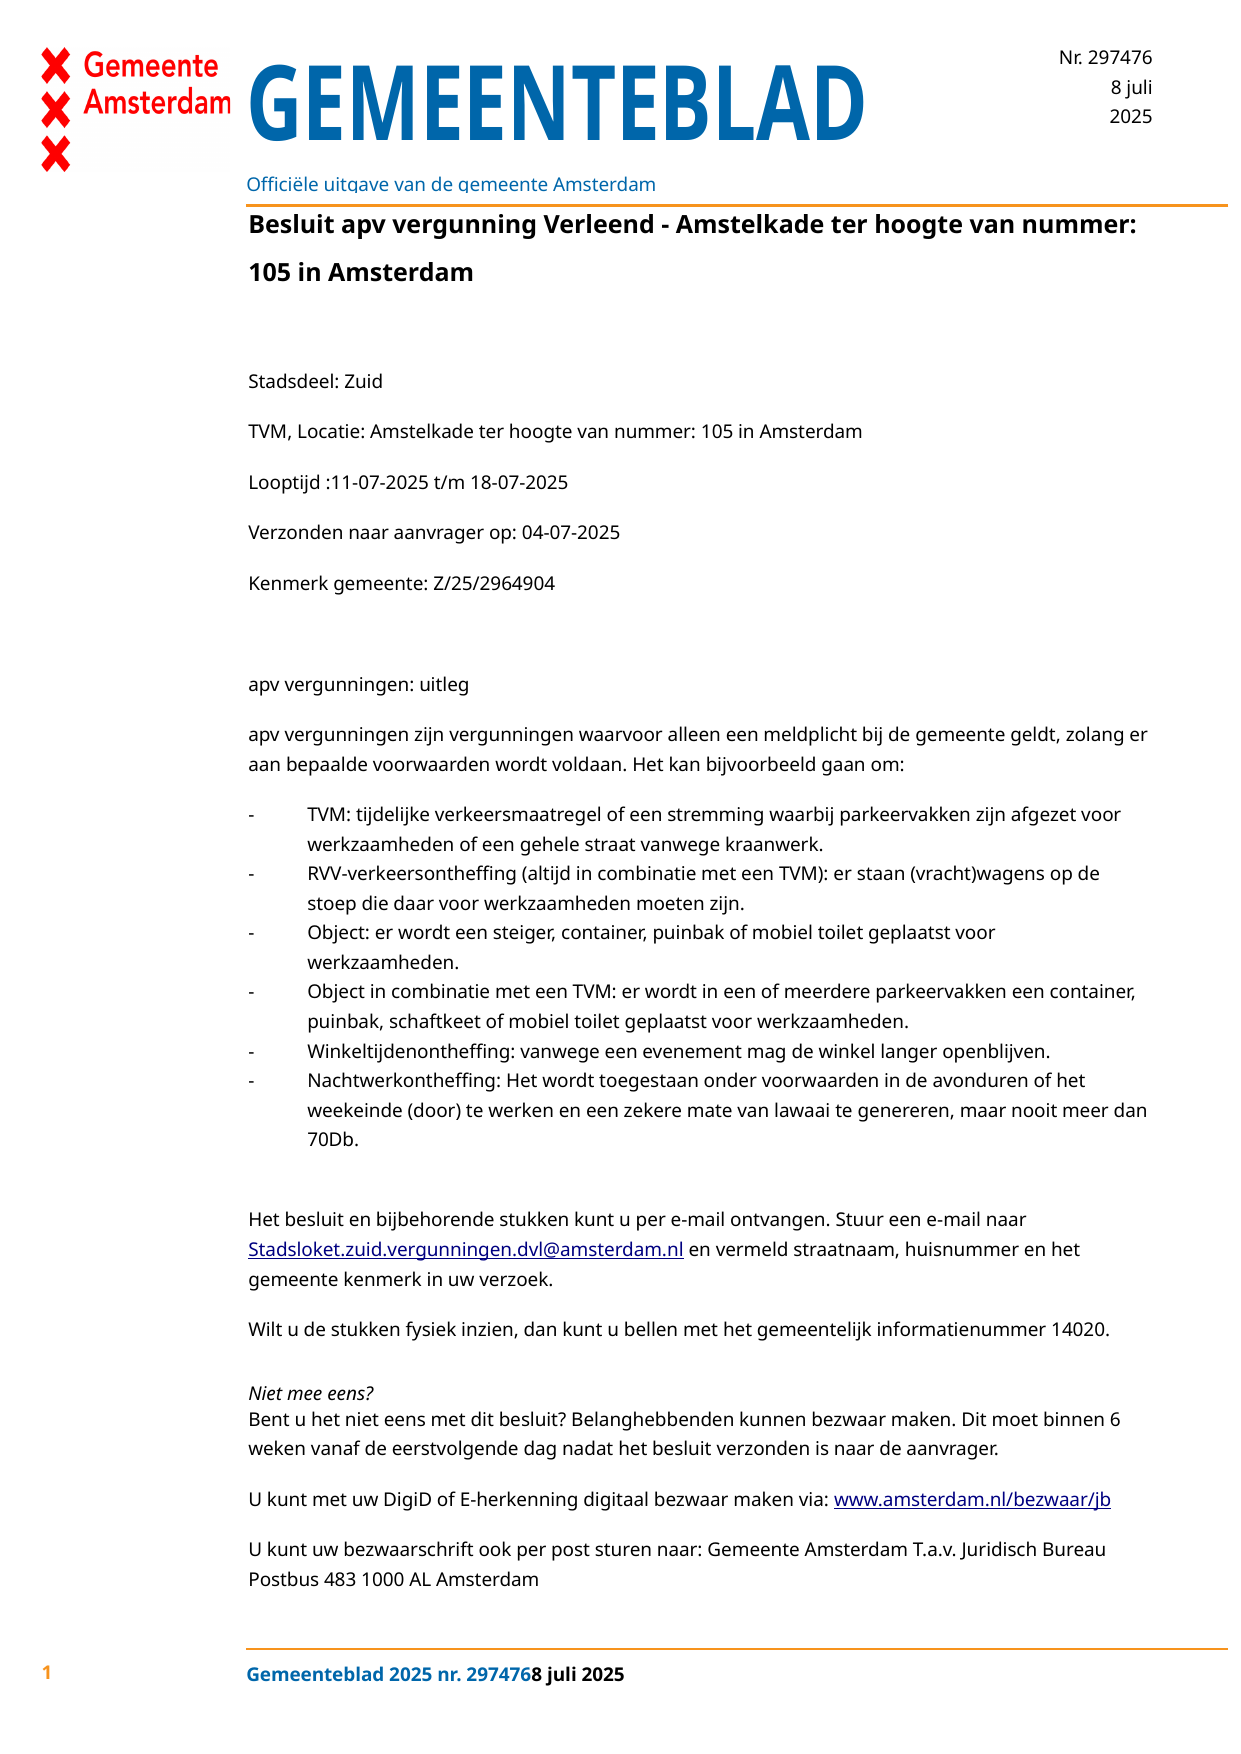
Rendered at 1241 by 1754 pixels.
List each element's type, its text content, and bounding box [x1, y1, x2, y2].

text Bent u het niet eens met dit besluit? Belanghebbenden kunnen bezwaar maken. Dit moet binnen 6 weken vanaf de eerstvolgende dag nadat het besluit verzonden is naar de aanvrager. [248, 1406, 1152, 1461]
list Object: er wordt een steiger, container, puinbak of mobiel toilet geplaatst voor werkzaamheden. [248, 919, 1152, 975]
list Object in combinatie met een TVM: er wordt in een of meerdere parkeervakken een container, puinbak, schaftkeet of mobiel toilet geplaatst voor werkzaamheden. [248, 979, 1152, 1034]
text Looptijd :11-07-2025 t/m 18-07-2025 [248, 469, 1152, 495]
text Wilt u de stukken fysiek inzien, dan kunt u bellen met het gemeentelijk informatienummer 14020. [248, 1316, 1152, 1342]
list RVV-verkeersontheffing (altijd in combinatie met een TVM): er staan (vracht)wagens op de stoep die daar voor werkzaamheden moeten zijn. [248, 860, 1152, 916]
text U kunt met uw DigiD of E-herkenning digitaal bezwaar maken via: www.amsterdam.nl/bezwaar/jb [248, 1486, 1152, 1512]
text Niet mee eens? [248, 1380, 1152, 1406]
text Besluit apv vergunning Verleend - Amstelkade ter hoogte van nummer: 105 in Amsterdam [248, 207, 1152, 288]
text TVM, Locatie: Amstelkade ter hoogte van nummer: 105 in Amsterdam [248, 419, 1152, 444]
text Kenmerk gemeente: Z/25/2964904 [248, 570, 1152, 596]
list Nachtwerkontheffing: Het wordt toegestaan onder voorwaarden in de avonduren of het weekeinde (door) te werken en een zekere mate van lawaai te genereren, maar nooit meer dan 70Db. [248, 1067, 1152, 1152]
text Stadsdeel: Zuid [248, 368, 1152, 394]
text apv vergunningen zijn vergunningen waarvoor alleen een meldplicht bij de gemeente geldt, zolang er aan bepaalde voorwaarden wordt voldaan. Het kan bijvoorbeeld gaan om: [248, 721, 1152, 777]
picture [41, 47, 231, 172]
list Winkeltijdenontheffing: vanwege een evenement mag de winkel langer openblijven. [248, 1038, 1152, 1064]
text U kunt uw bezwaarschrift ook per post sturen naar: Gemeente Amsterdam T.a.v. Juridisch Bureau Postbus 483 1000 AL Amsterdam [248, 1536, 1152, 1592]
text apv vergunningen: uitleg [248, 671, 1152, 697]
list TVM: tijdelijke verkeersmaatregel of een stremming waarbij parkeervakken zijn afgezet voor werkzaamheden of een gehele straat vanwege kraanwerk. [248, 801, 1152, 857]
text Het besluit en bijbehorende stukken kunt u per e-mail ontvangen. Stuur een e-mail naar Stadsloket.zuid.vergunningen.dvl@amsterdam.nl en vermeld straatnaam, huisnummer en het gemeente kenmerk in uw verzoek. [248, 1207, 1152, 1292]
text Verzonden naar aanvrager op: 04-07-2025 [248, 519, 1152, 545]
